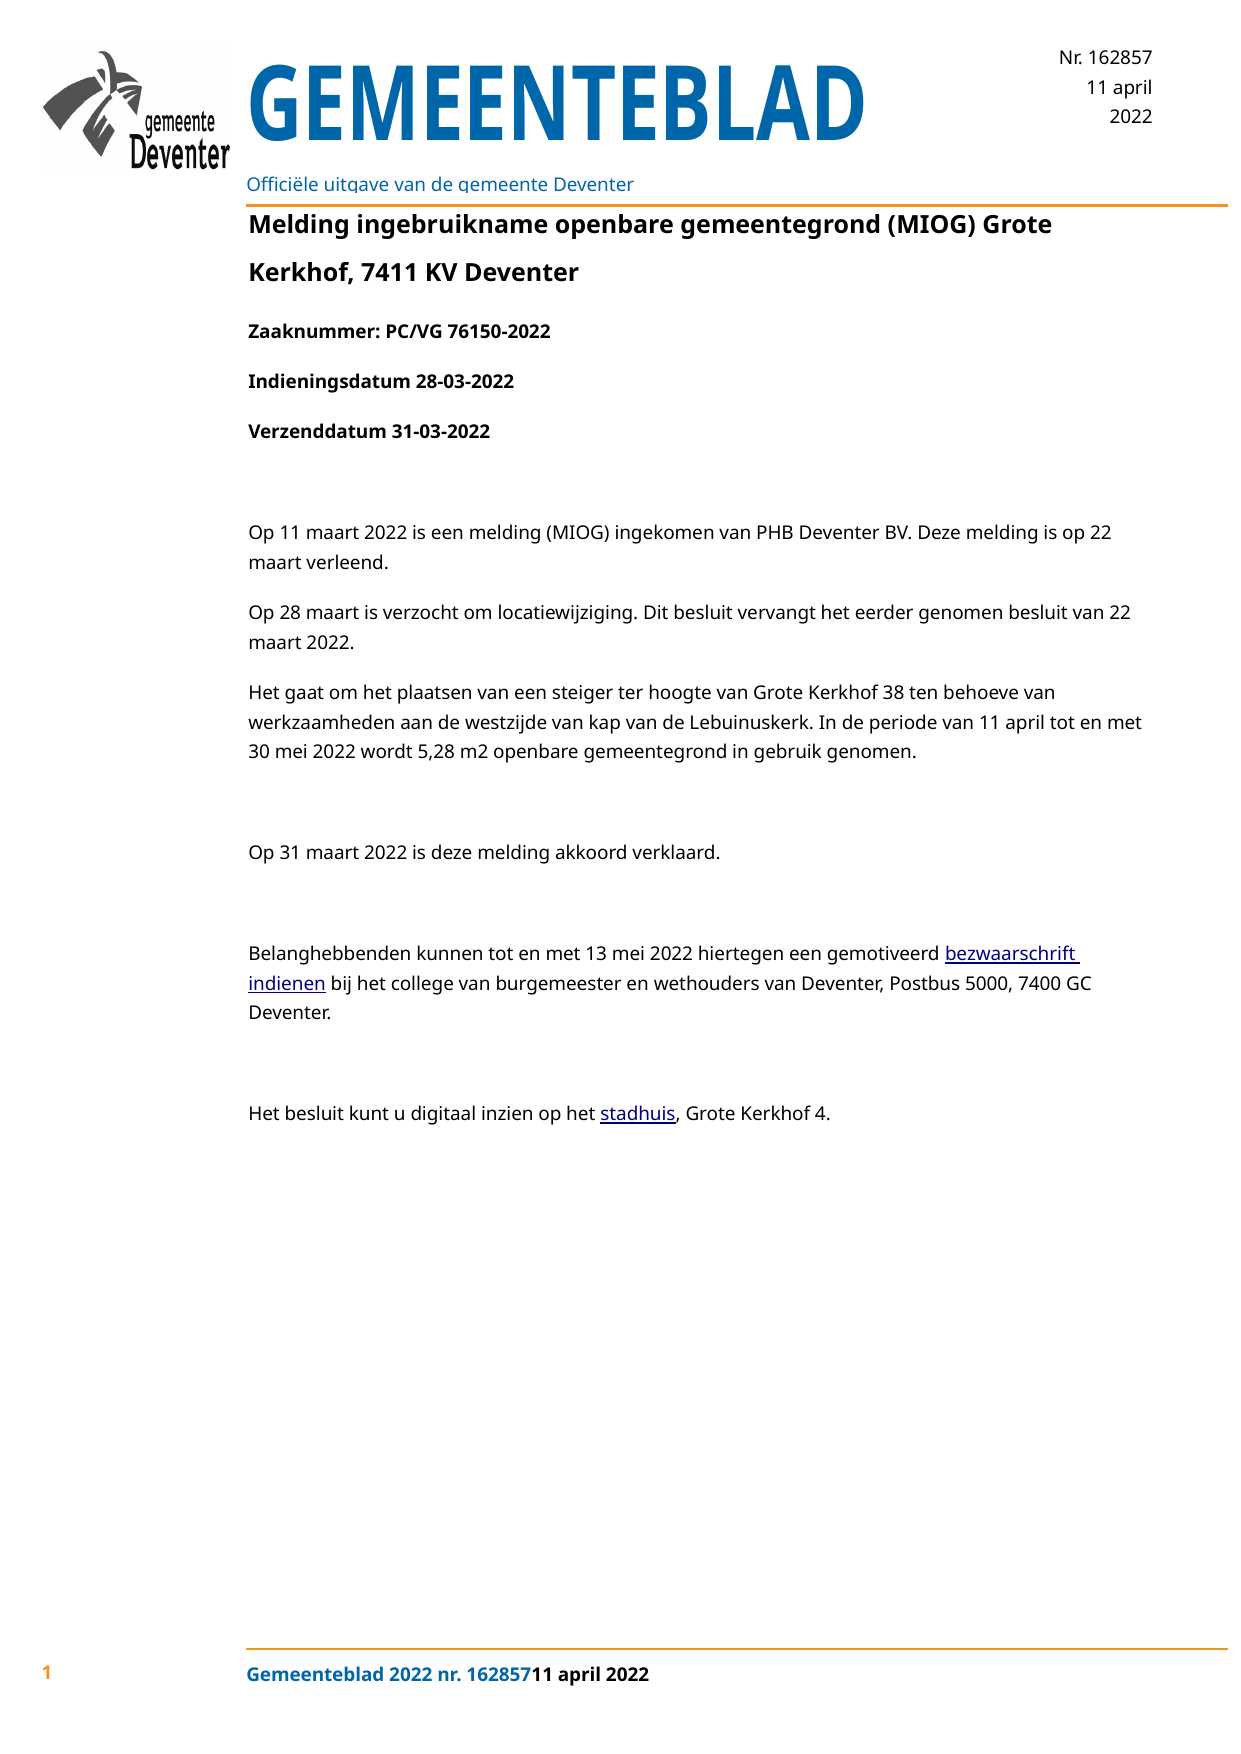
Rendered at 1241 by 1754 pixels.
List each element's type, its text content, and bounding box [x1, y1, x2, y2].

text Zaaknummer: PC/VG 76150-2022 [248, 318, 1152, 344]
picture [41, 47, 231, 172]
text Op 11 maart 2022 is een melding (MIOG) ingekomen van PHB Deventer BV. Deze melding is op 22 maart verleend. [248, 519, 1152, 575]
text Belanghebbenden kunnen tot en met 13 mei 2022 hiertegen een gemotiveerd bezwaarschrift indienen bij het college van burgemeester en wethouders van Deventer, Postbus 5000, 7400 GC Deventer. [248, 940, 1152, 1025]
text Op 31 maart 2022 is deze melding akkoord verklaard. [248, 839, 1152, 865]
text Melding ingebruikname openbare gemeentegrond (MIOG) Grote Kerkhof, 7411 KV Deventer [248, 207, 1152, 288]
text Op 28 maart is verzocht om locatiewijziging. Dit besluit vervangt het eerder genomen besluit van 22 maart 2022. [248, 599, 1152, 655]
text Het besluit kunt u digitaal inzien op het stadhuis, Grote Kerkhof 4. [248, 1100, 1152, 1126]
text Verzenddatum 31-03-2022 [248, 419, 1152, 444]
text Het gaat om het plaatsen van een steiger ter hoogte van Grote Kerkhof 38 ten behoeve van werkzaamheden aan de westzijde van kap van de Lebuinuskerk. In de periode van 11 april tot en met 30 mei 2022 wordt 5,28 m2 openbare gemeentegrond in gebruik genomen. [248, 679, 1152, 764]
text Indieningsdatum 28-03-2022 [248, 368, 1152, 394]
